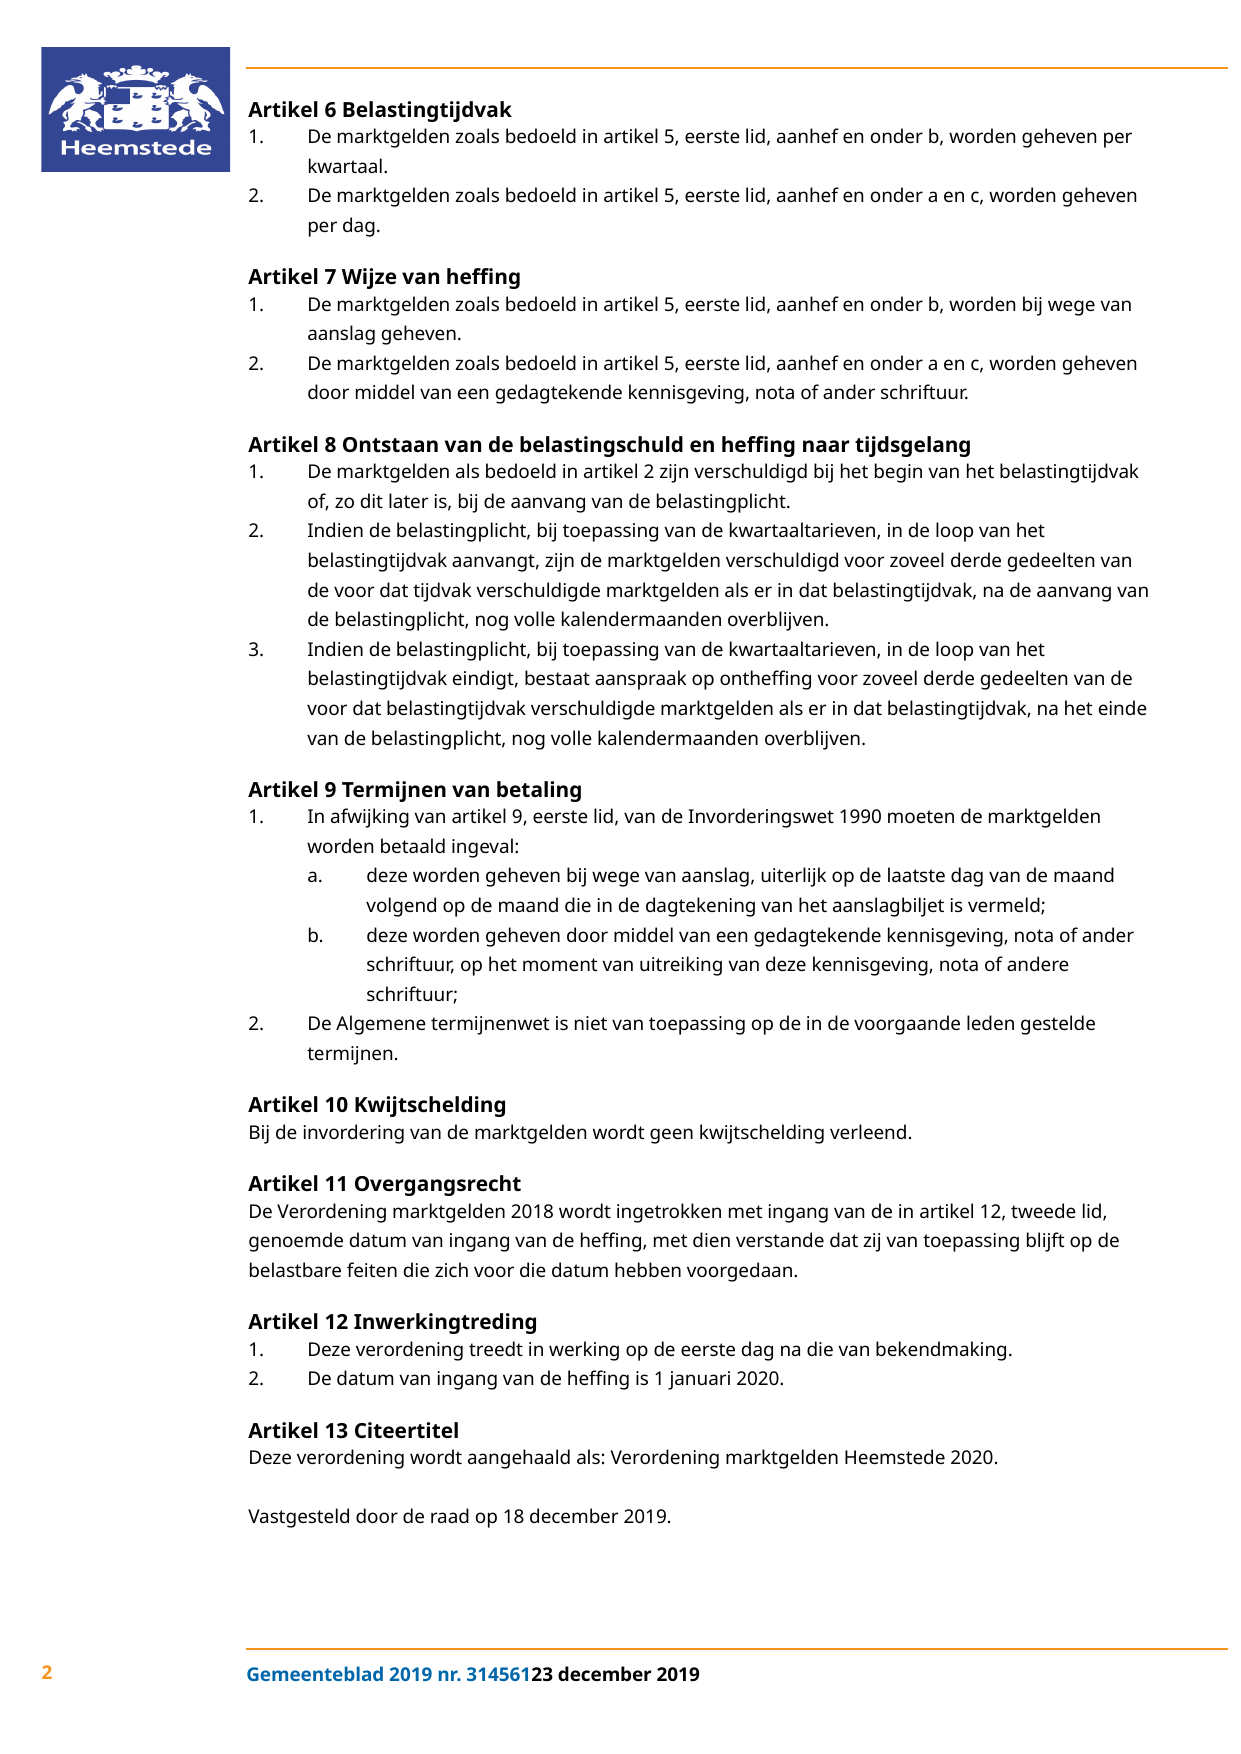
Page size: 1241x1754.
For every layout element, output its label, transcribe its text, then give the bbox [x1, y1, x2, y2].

text Artikel 11 Overgangsrecht [248, 1169, 1152, 1198]
list deze worden geheven bij wege van aanslag, uiterlijk op de laatste dag van de maand volgend op de maand die in de dagtekening van het aanslagbiljet is vermeld; [307, 863, 1152, 918]
text Artikel 13 Citeertitel [248, 1416, 1152, 1444]
list In afwijking van artikel 9, eerste lid, van de Invorderingswet 1990 moeten de marktgelden worden betaald ingeval: [248, 803, 1152, 859]
picture [41, 47, 231, 172]
text Artikel 9 Termijnen van betaling [248, 775, 1152, 803]
list De marktgelden zoals bedoeld in artikel 5, eerste lid, aanhef en onder a en c, worden geheven per dag. [248, 182, 1152, 238]
list deze worden geheven door middel van een gedagtekende kennisgeving, nota of ander schriftuur, op het moment van uitreiking van deze kennisgeving, nota of andere schriftuur; [307, 922, 1152, 1007]
text Deze verordening wordt aangehaald als: Verordening marktgelden Heemstede 2020. [248, 1444, 1152, 1470]
list De Algemene termijnenwet is niet van toepassing op de in de voorgaande leden gestelde termijnen. [248, 1011, 1152, 1066]
list Deze verordening treedt in werking op de eerste dag na die van bekendmaking. [248, 1336, 1152, 1362]
text Artikel 8 Ontstaan van de belastingschuld en heffing naar tijdsgelang [248, 430, 1152, 458]
list De marktgelden zoals bedoeld in artikel 5, eerste lid, aanhef en onder b, worden bij wege van aanslag geheven. [248, 291, 1152, 346]
text De Verordening marktgelden 2018 wordt ingetrokken met ingang van de in artikel 12, tweede lid, genoemde datum van ingang van de heffing, met dien verstande dat zij van toepassing blijft op de belastbare feiten die zich voor die datum hebben voorgedaan. [248, 1198, 1152, 1283]
list De marktgelden zoals bedoeld in artikel 5, eerste lid, aanhef en onder a en c, worden geheven door middel van een gedagtekende kennisgeving, nota of ander schriftuur. [248, 350, 1152, 405]
list Indien de belastingplicht, bij toepassing van de kwartaaltarieven, in de loop van het belastingtijdvak eindigt, bestaat aanspraak op ontheffing voor zoveel derde gedeelten van de voor dat belastingtijdvak verschuldigde marktgelden als er in dat belastingtijdvak, na het einde van de belastingplicht, nog volle kalendermaanden overblijven. [248, 636, 1152, 750]
list De datum van ingang van de heffing is 1 januari 2020. [248, 1366, 1152, 1391]
text Artikel 6 Belastingtijdvak [248, 95, 1152, 123]
text Bij de invordering van de marktgelden wordt geen kwijtschelding verleend. [248, 1119, 1152, 1145]
text Artikel 10 Kwijtschelding [248, 1091, 1152, 1119]
list De marktgelden zoals bedoeld in artikel 5, eerste lid, aanhef en onder b, worden geheven per kwartaal. [248, 123, 1152, 178]
text Vastgesteld door de raad op 18 december 2019. [248, 1503, 1152, 1529]
text Artikel 12 Inwerkingtreding [248, 1307, 1152, 1336]
text Artikel 7 Wijze van heffing [248, 262, 1152, 291]
list De marktgelden als bedoeld in artikel 2 zijn verschuldigd bij het begin van het belastingtijdvak of, zo dit later is, bij de aanvang van de belastingplicht. [248, 458, 1152, 514]
list Indien de belastingplicht, bij toepassing van de kwartaaltarieven, in de loop van het belastingtijdvak aanvangt, zijn de marktgelden verschuldigd voor zoveel derde gedeelten van de voor dat tijdvak verschuldigde marktgelden als er in dat belastingtijdvak, na de aanvang van de belastingplicht, nog volle kalendermaanden overblijven. [248, 518, 1152, 632]
